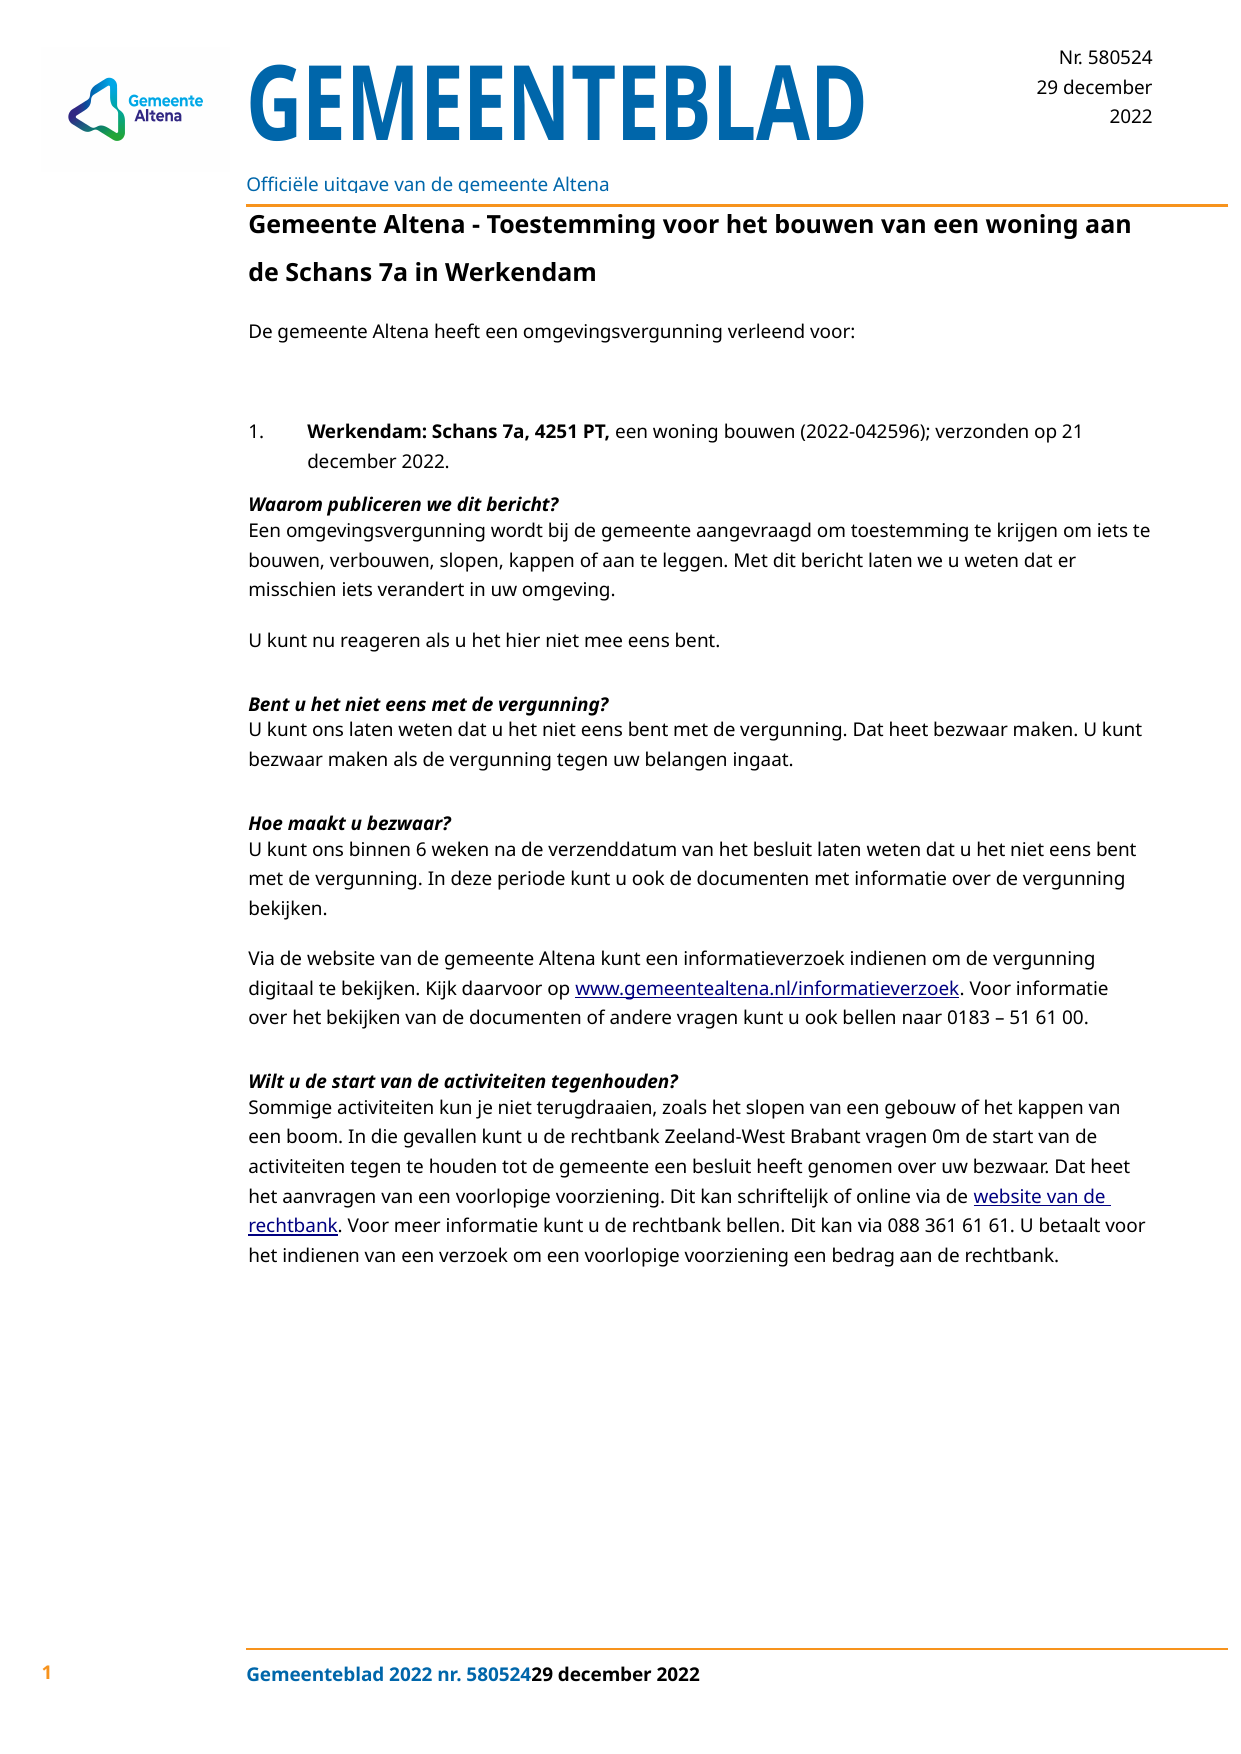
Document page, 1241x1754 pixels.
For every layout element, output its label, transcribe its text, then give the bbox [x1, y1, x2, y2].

text De gemeente Altena heeft een omgevingsvergunning verleend voor: [248, 318, 1152, 344]
list Werkendam: Schans 7a, 4251 PT, een woning bouwen (2022-042596); verzonden op 21 december 2022. [248, 419, 1152, 474]
text U kunt ons laten weten dat u het niet eens bent met de vergunning. Dat heet bezwaar maken. U kunt bezwaar maken als de vergunning tegen uw belangen ingaat. [248, 716, 1152, 772]
text Gemeente Altena - Toestemming voor het bouwen van een woning aan de Schans 7a in Werkendam [248, 207, 1152, 288]
text Via de website van de gemeente Altena kunt een informatieverzoek indienen om de vergunning digitaal te bekijken. Kijk daarvoor op www.gemeentealtena.nl/informatieverzoek. Voor informatie over het bekijken van de documenten of andere vragen kunt u ook bellen naar 0183 – 51 61 00. [248, 945, 1152, 1030]
text Een omgevingsvergunning wordt bij de gemeente aangevraagd om toestemming te krijgen om iets te bouwen, verbouwen, slopen, kappen of aan te leggen. Met dit bericht laten we u weten dat er misschien iets verandert in uw omgeving. [248, 517, 1152, 602]
text Bent u het niet eens met de vergunning? [248, 691, 1152, 716]
text Sommige activiteiten kun je niet terugdraaien, zoals het slopen van een gebouw of het kappen van een boom. In die gevallen kunt u de rechtbank Zeeland-West Brabant vragen 0m de start van de activiteiten tegen te houden tot de gemeente een besluit heeft genomen over uw bezwaar. Dat heet het aanvragen van een voorlopige voorziening. Dit kan schriftelijk of online via de website van de rechtbank. Voor meer informatie kunt u de rechtbank bellen. Dit kan via 088 361 61 61. U betaalt voor het indienen van een verzoek om een voorlopige voorziening een bedrag aan de rechtbank. [248, 1094, 1152, 1268]
text Hoe maakt u bezwaar? [248, 810, 1152, 836]
picture [41, 47, 231, 172]
text U kunt ons binnen 6 weken na de verzenddatum van het besluit laten weten dat u het niet eens bent met de vergunning. In deze periode kunt u ook de documenten met informatie over de vergunning bekijken. [248, 836, 1152, 921]
text Wilt u de start van de activiteiten tegenhouden? [248, 1068, 1152, 1094]
text Waarom publiceren we dit bericht? [248, 491, 1152, 517]
text U kunt nu reageren als u het hier niet mee eens bent. [248, 627, 1152, 652]
